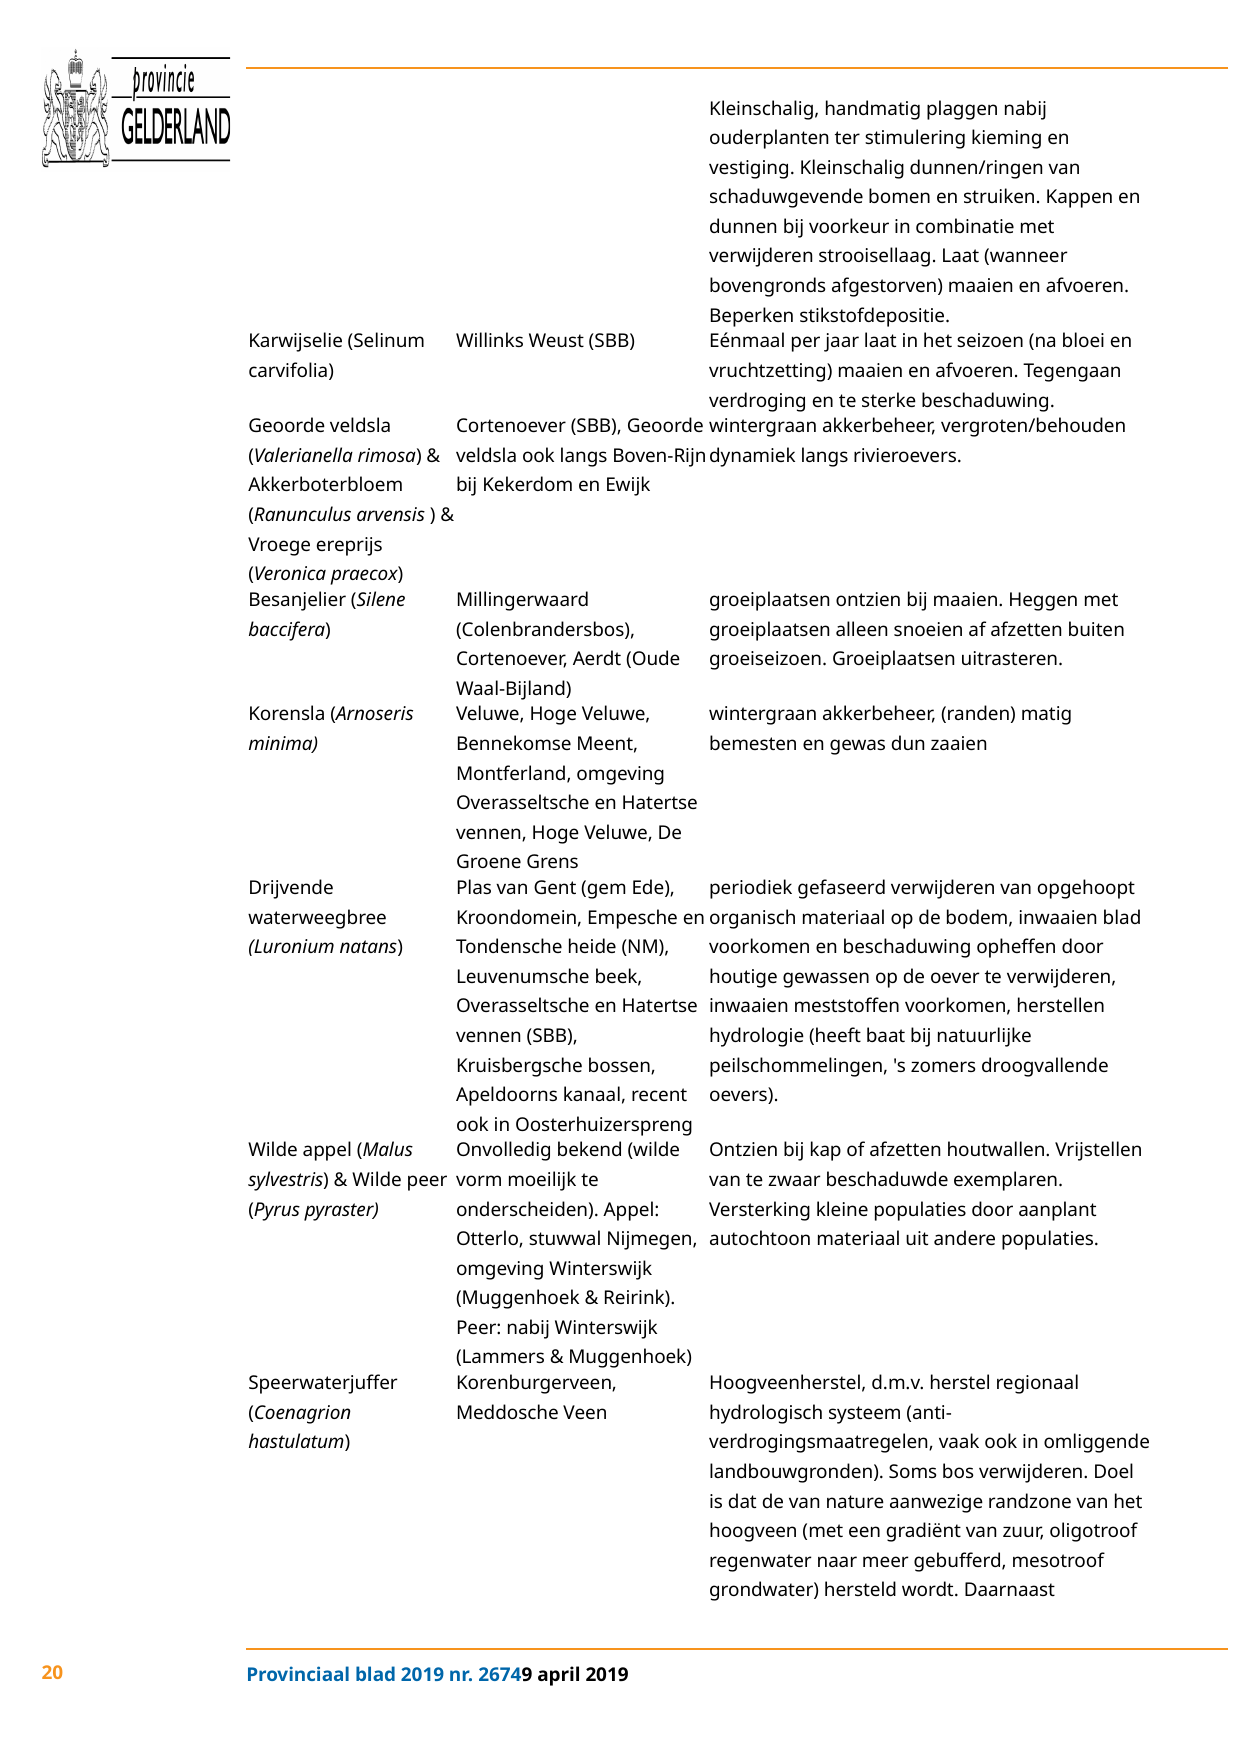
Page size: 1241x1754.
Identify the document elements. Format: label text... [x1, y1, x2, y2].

table_cell groeiplaatsen ontzien bij maaien. Heggen met groeiplaatsen alleen snoeien af afzetten buiten groeiseizoen. Groeiplaatsen uitrasteren. [709, 586, 1152, 701]
table_cell Plas van Gent (gem Ede), Kroondomein, Empesche en Tondensche heide (NM), Leuvenumsche beek, Overasseltsche en Hatertse vennen (SBB), Kruisbergsche bossen, Apeldoorns kanaal, recent ook in Oosterhuizerspreng [456, 874, 709, 1137]
table_cell Speerwaterjuffer (Coenagrion hastulatum) [248, 1370, 456, 1602]
table_cell Veluwe, Hoge Veluwe, Bennekomse Meent, Montferland, omgeving Overasseltsche en Hatertse vennen, Hoge Veluwe, De Groene Grens [456, 701, 709, 874]
table_cell Karwijselie (Selinum carvifolia) [248, 328, 456, 412]
table_cell wintergraan akkerbeheer, vergroten/behouden dynamiek langs rivieroevers. [709, 413, 1152, 586]
table_cell Onvolledig bekend (wilde vorm moeilijk te onderscheiden). Appel: Otterlo, stuwwal Nijmegen, omgeving Winterswijk (Muggenhoek & Reirink). Peer: nabij Winterswijk (Lammers & Muggenhoek) [456, 1137, 709, 1369]
table_cell Drijvende waterweegbree (Luronium natans) [248, 874, 456, 1137]
table_cell Millingerwaard (Colenbrandersbos), Cortenoever, Aerdt (Oude Waal-Bijland) [456, 586, 709, 701]
table_cell Ontzien bij kap of afzetten houtwallen. Vrijstellen van te zwaar beschaduwde exemplaren. Versterking kleine populaties door aanplant autochtoon materiaal uit andere populaties. [709, 1137, 1152, 1369]
table_cell periodiek gefaseerd verwijderen van opgehoopt organisch materiaal op de bodem, inwaaien blad voorkomen en beschaduwing opheffen door houtige gewassen op de oever te verwijderen, inwaaien meststoffen voorkomen, herstellen hydrologie (heeft baat bij natuurlijke peilschommelingen, 's zomers droogvallende oevers). [709, 874, 1152, 1137]
table_cell Willinks Weust (SBB) [456, 328, 709, 412]
table_cell Hoogveenherstel, d.m.v. herstel regionaal hydrologisch systeem (anti-verdrogingsmaatregelen, vaak ook in omliggende landbouwgronden). Soms bos verwijderen. Doel is dat de van nature aanwezige randzone van het hoogveen (met een gradiënt van zuur, oligotroof regenwater naar meer gebufferd, mesotroof grondwater) hersteld wordt. Daarnaast [709, 1370, 1152, 1602]
picture [41, 47, 231, 172]
table_cell wintergraan akkerbeheer, (randen) matig bemesten en gewas dun zaaien [709, 701, 1152, 874]
table_cell Geoorde veldsla (Valerianella rimosa) & Akkerboterbloem (Ranunculus arvensis ) & Vroege ereprijs (Veronica praecox) [248, 413, 456, 586]
table_cell Cortenoever (SBB), Geoorde veldsla ook langs Boven-Rijn bij Kekerdom en Ewijk [456, 413, 709, 586]
table_cell Wilde appel (Malus sylvestris) & Wilde peer (Pyrus pyraster) [248, 1137, 456, 1369]
table_cell [248, 95, 456, 328]
table_cell Eénmaal per jaar laat in het seizoen (na bloei en vruchtzetting) maaien en afvoeren. Tegengaan verdroging en te sterke beschaduwing. [709, 328, 1152, 412]
table_cell Korenburgerveen, Meddosche Veen [456, 1370, 709, 1602]
table_cell Besanjelier (Silene baccifera) [248, 586, 456, 701]
table_cell Korensla (Arnoseris minima) [248, 701, 456, 874]
table_cell Kleinschalig, handmatig plaggen nabij ouderplanten ter stimulering kieming en vestiging. Kleinschalig dunnen/ringen van schaduwgevende bomen en struiken. Kappen en dunnen bij voorkeur in combinatie met verwijderen strooisellaag. Laat (wanneer bovengronds afgestorven) maaien en afvoeren. Beperken stikstofdepositie. [709, 95, 1152, 328]
table_cell [456, 95, 709, 328]
